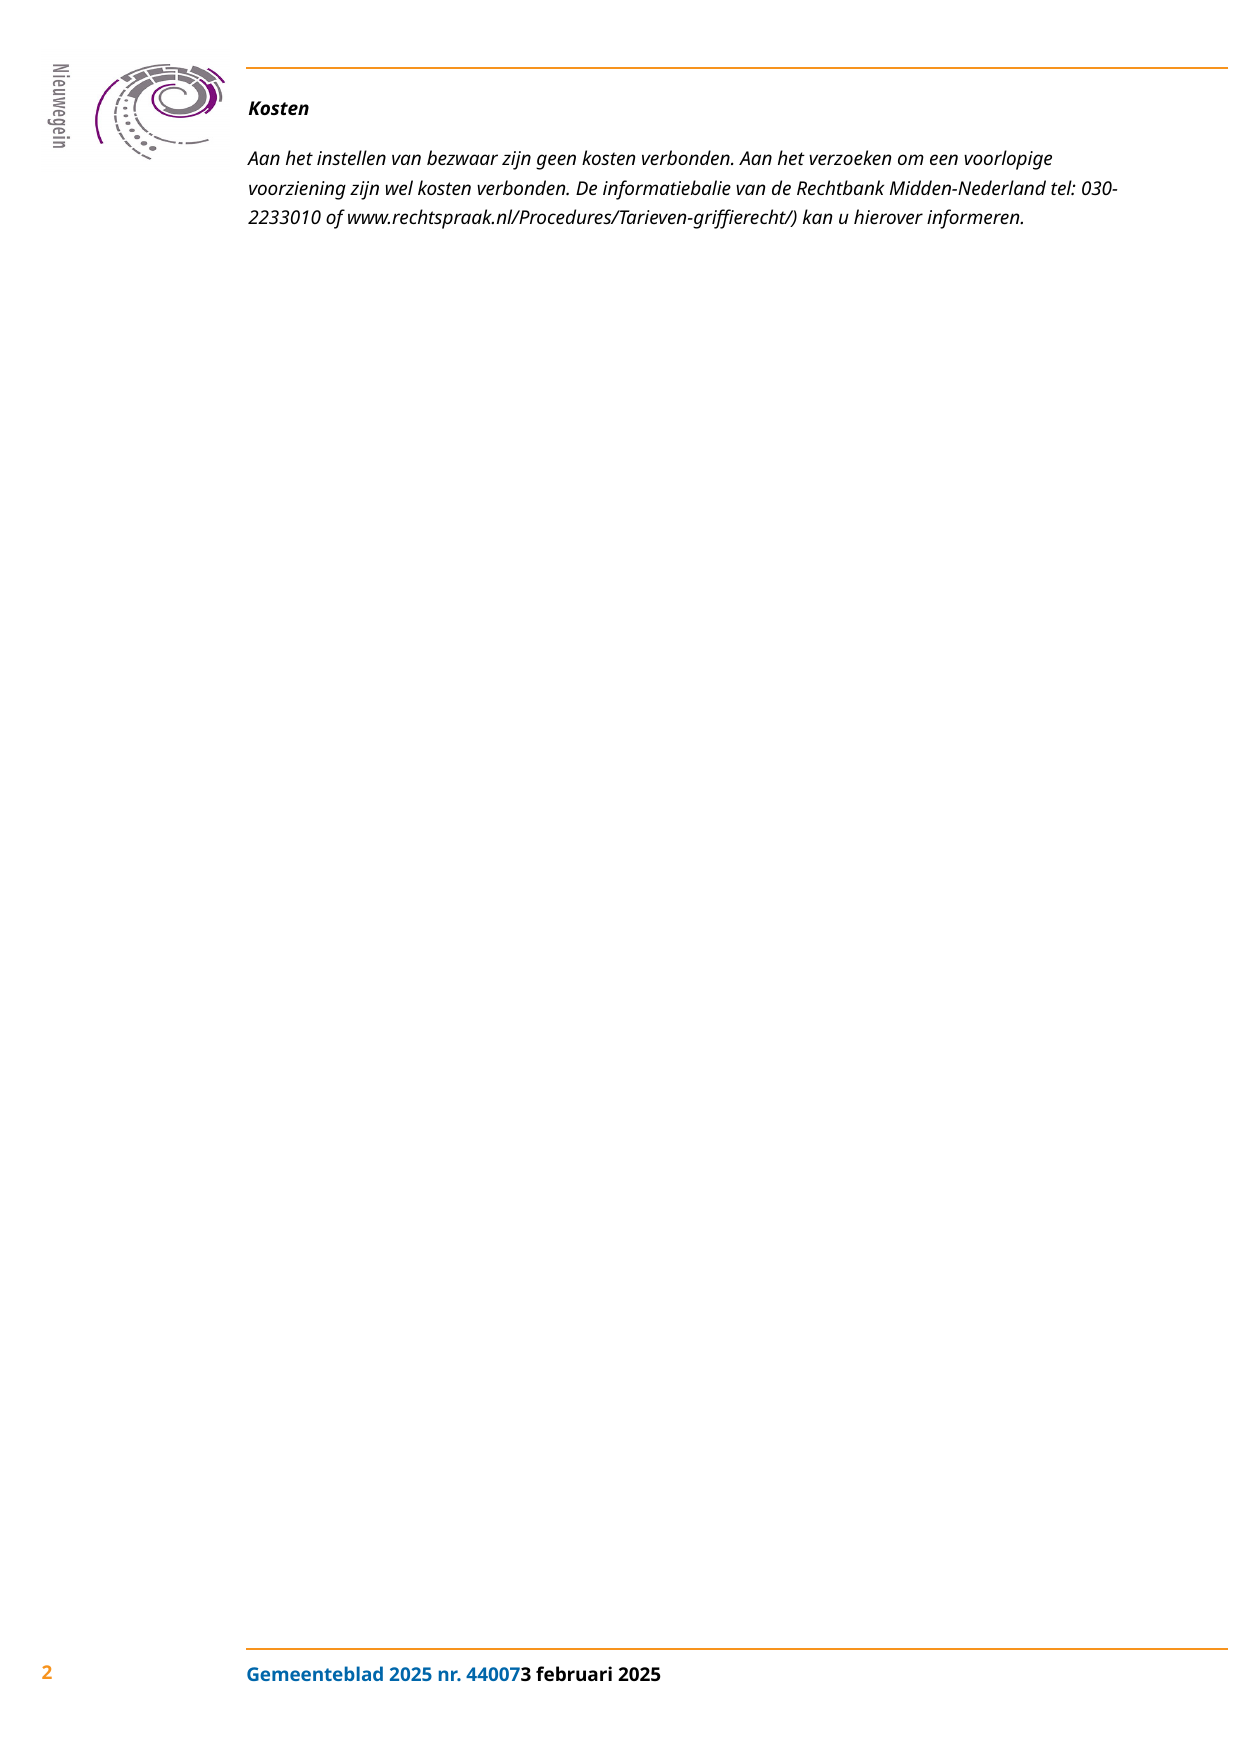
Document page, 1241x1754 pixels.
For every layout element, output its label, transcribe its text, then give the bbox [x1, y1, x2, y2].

text Kosten [248, 95, 1152, 121]
picture [41, 47, 231, 172]
text Aan het instellen van bezwaar zijn geen kosten verbonden. Aan het verzoeken om een voorlopige voorziening zijn wel kosten verbonden. De informatiebalie van de Rechtbank Midden-Nederland tel: 030-2233010 of www.rechtspraak.nl/Procedures/Tarieven-griffierecht/) kan u hierover informeren. [248, 145, 1152, 230]
